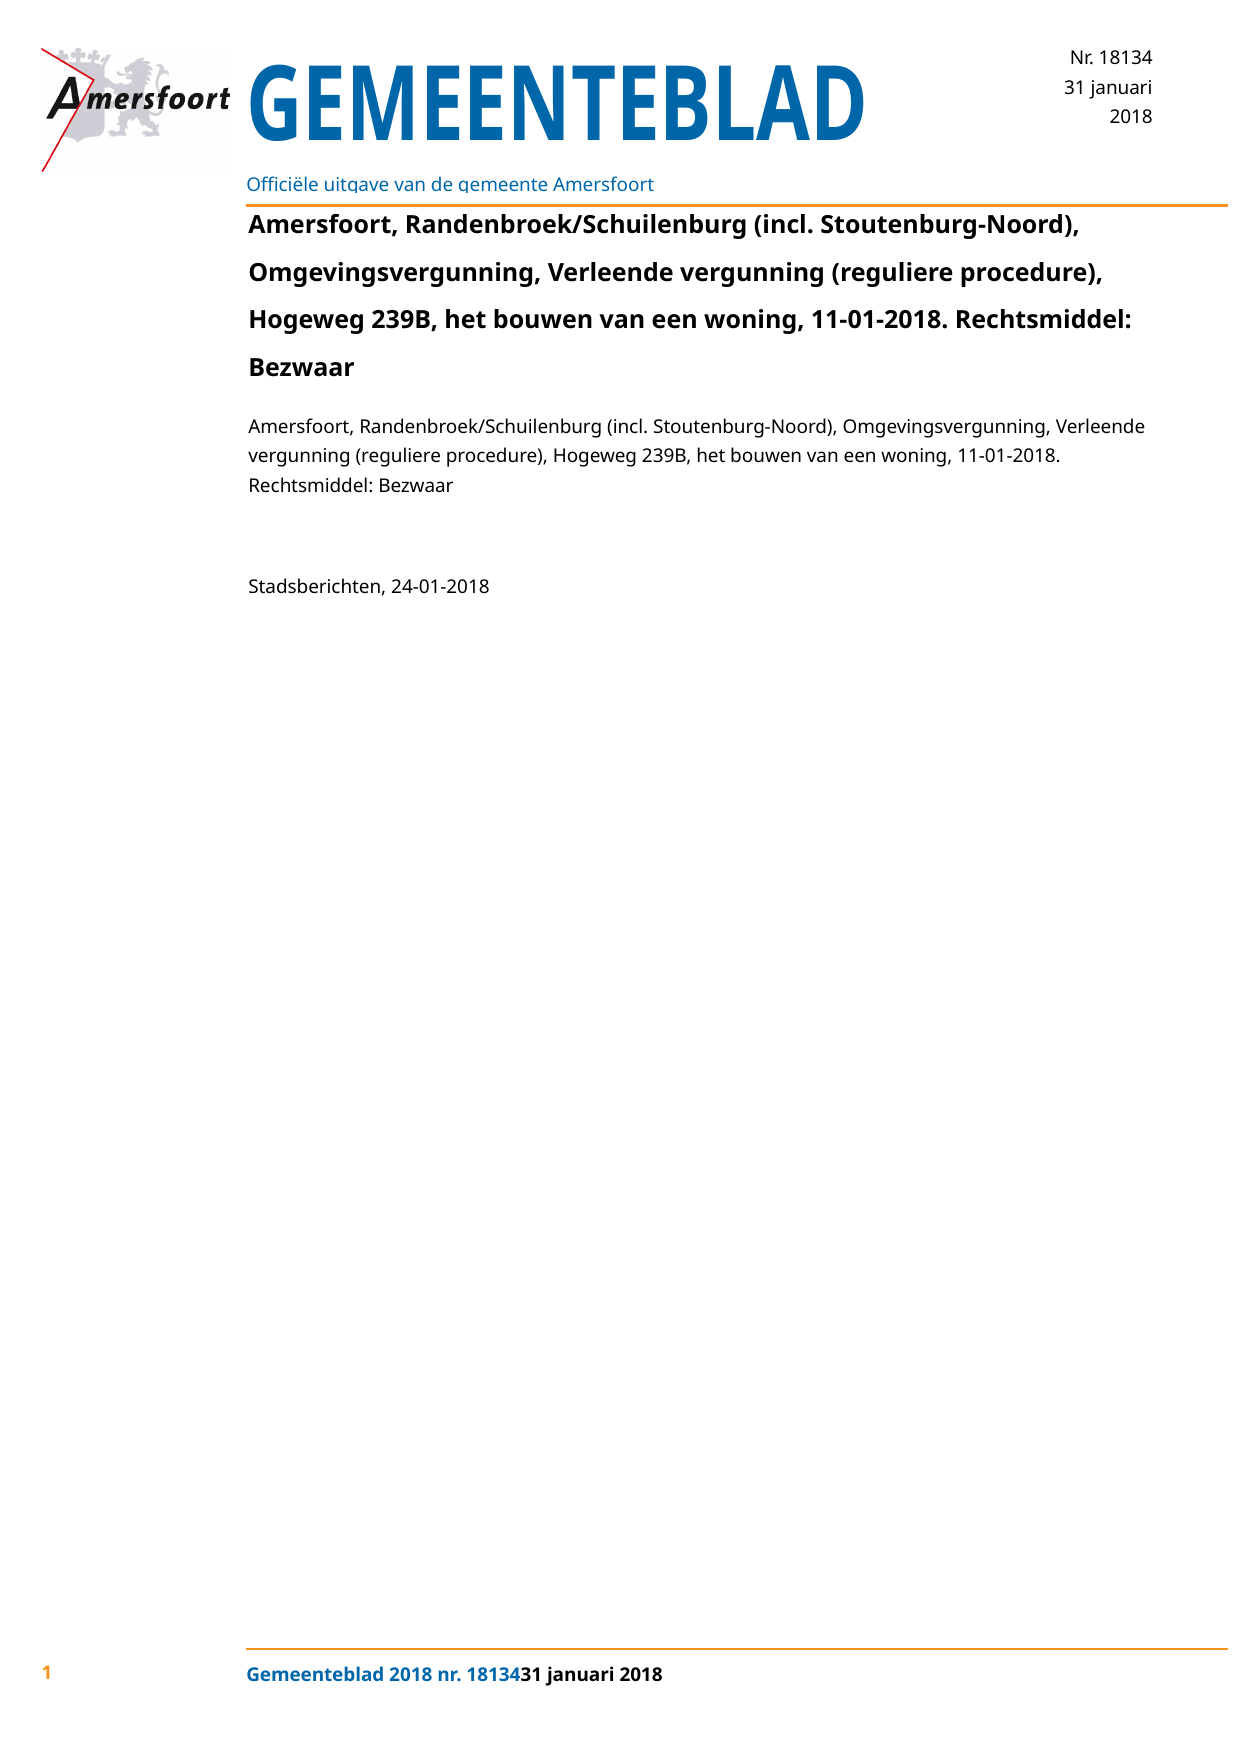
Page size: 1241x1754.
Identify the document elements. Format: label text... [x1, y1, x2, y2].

text Amersfoort, Randenbroek/Schuilenburg (incl. Stoutenburg-Noord), Omgevingsvergunning, Verleende vergunning (reguliere procedure), Hogeweg 239B, het bouwen van een woning, 11-01-2018. Rechtsmiddel: Bezwaar [248, 207, 1152, 384]
picture [41, 47, 231, 172]
text Stadsberichten, 24-01-2018 [248, 573, 1152, 599]
text Amersfoort, Randenbroek/Schuilenburg (incl. Stoutenburg-Noord), Omgevingsvergunning, Verleende vergunning (reguliere procedure), Hogeweg 239B, het bouwen van een woning, 11-01-2018. Rechtsmiddel: Bezwaar [248, 413, 1152, 498]
